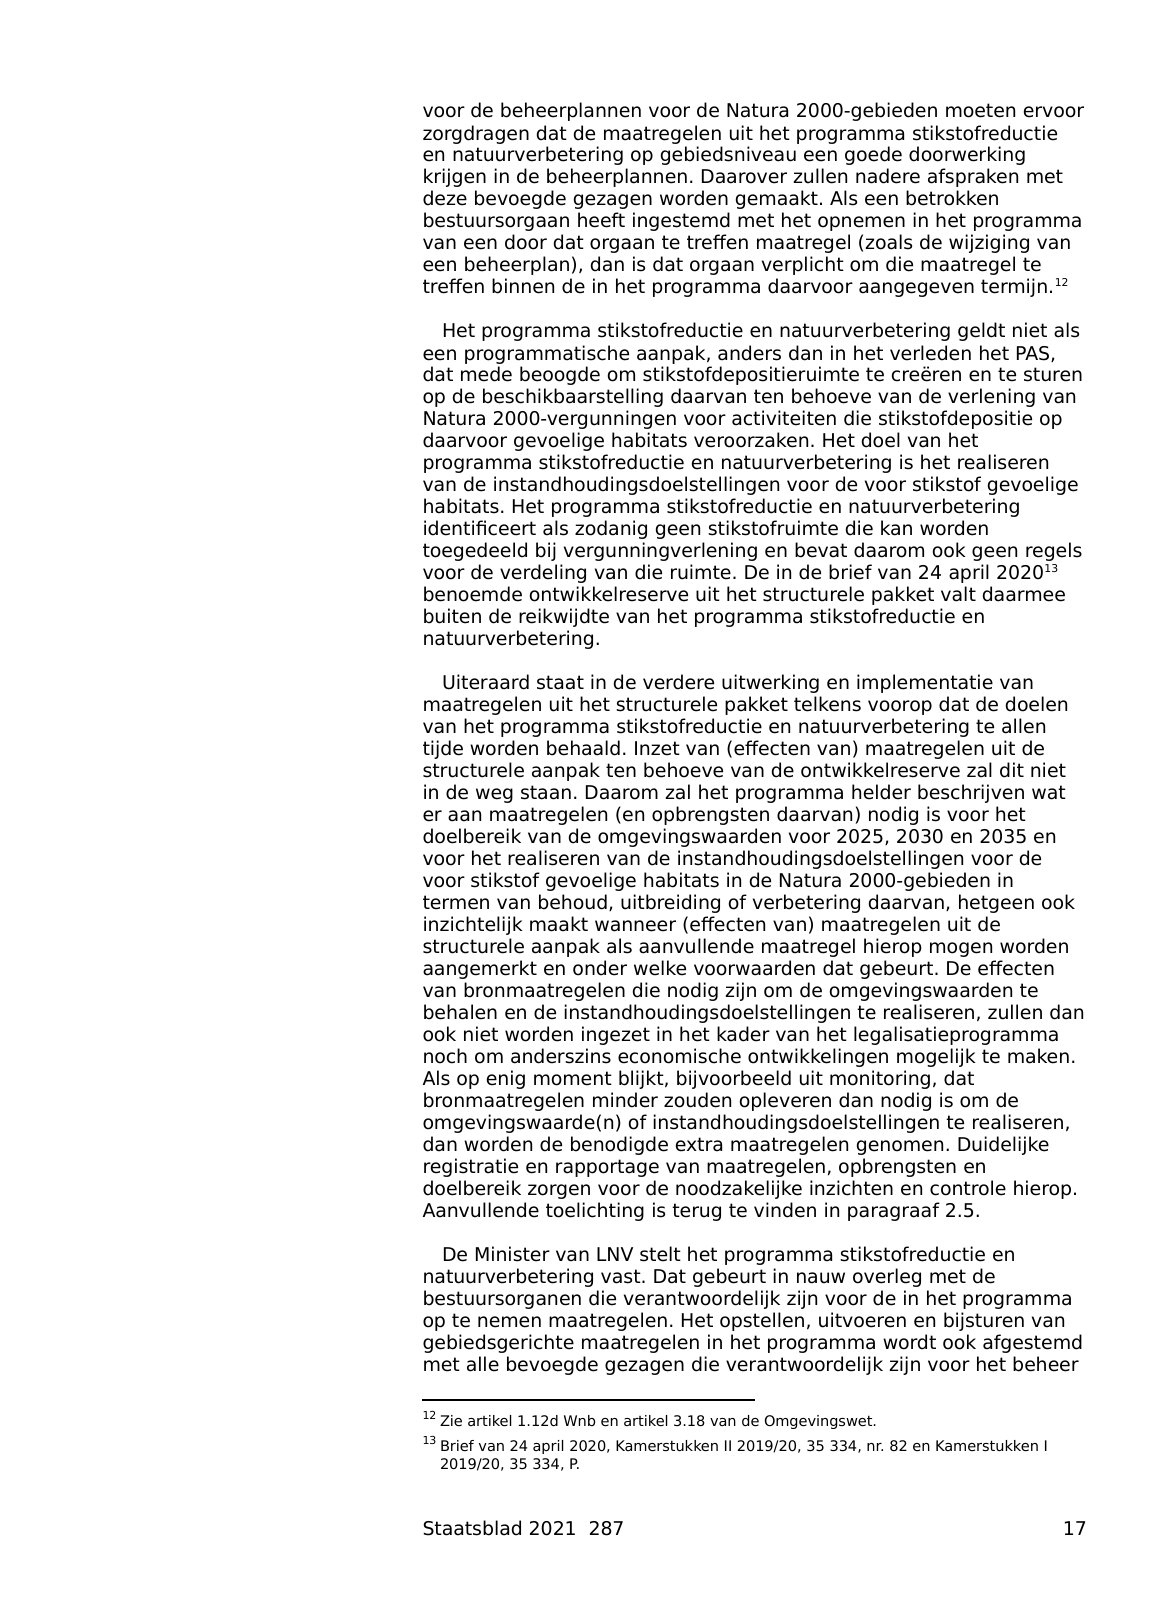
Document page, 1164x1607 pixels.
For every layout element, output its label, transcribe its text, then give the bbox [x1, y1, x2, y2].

text Uiteraard staat in de verdere uitwerking en implementatie van maatregelen uit het structurele pakket telkens voorop dat de doelen van het programma stikstofreductie en natuurverbetering te allen tijde worden behaald. Inzet van (effecten van) maatregelen uit de structurele aanpak ten behoeve van de ontwikkelreserve zal dit niet in de weg staan. Daarom zal het programma helder beschrijven wat er aan maatregelen (en opbrengsten daarvan) nodig is voor het doelbereik van de omgevingswaarden voor 2025, 2030 en 2035 en voor het realiseren van de instandhoudingsdoelstellingen voor de voor stikstof gevoelige habitats in de Natura 2000-gebieden in termen van behoud, uitbreiding of verbetering daarvan, hetgeen ook inzichtelijk maakt wanneer (effecten van) maatregelen uit de structurele aanpak als aanvullende maatregel hierop mogen worden aangemerkt en onder welke voorwaarden dat gebeurt. De effecten van bronmaatregelen die nodig zijn om de omgevingswaarden te behalen en de instandhoudingsdoelstellingen te realiseren, zullen dan ook niet worden ingezet in het kader van het legalisatieprogramma noch om anderszins economische ontwikkelingen mogelijk te maken. Als op enig moment blijkt, bijvoorbeeld uit monitoring, dat bronmaatregelen minder zouden opleveren dan nodig is om de omgevingswaarde(n) of instandhoudingsdoelstellingen te realiseren, dan worden de benodigde extra maatregelen genomen. Duidelijke registratie en rapportage van maatregelen, opbrengsten en doelbereik zorgen voor de noodzakelijke inzichten en controle hierop. Aanvullende toelichting is terug te vinden in paragraaf 2.5. [422, 672, 1087, 1222]
text Zie artikel 1.12d Wnb en artikel 3.18 van de Omgevingswet. [422, 1409, 1087, 1431]
text Brief van 24 april 2020, Kamerstukken II 2019/20, 35 334, nr. 82 en Kamerstukken I 2019/20, 35 334, P. [422, 1434, 1087, 1473]
text voor de beheerplannen voor de Natura 2000-gebieden moeten ervoor zorgdragen dat de maatregelen uit het programma stikstofreductie en natuurverbetering op gebiedsniveau een goede doorwerking krijgen in de beheerplannen. Daarover zullen nadere afspraken met deze bevoegde gezagen worden gemaakt. Als een betrokken bestuursorgaan heeft ingestemd met het opnemen in het programma van een door dat orgaan te treffen maatregel (zoals de wijziging van een beheerplan), dan is dat orgaan verplicht om die maatregel te treffen binnen de in het programma daarvoor aangegeven termijn. [422, 100, 1087, 298]
text De Minister van LNV stelt het programma stikstofreductie en natuurverbetering vast. Dat gebeurt in nauw overleg met de bestuursorganen die verantwoordelijk zijn voor de in het programma op te nemen maatregelen. Het opstellen, uitvoeren en bijsturen van gebiedsgerichte maatregelen in het programma wordt ook afgestemd met alle bevoegde gezagen die verantwoordelijk zijn voor het beheer [422, 1244, 1087, 1376]
text Het programma stikstofreductie en natuurverbetering geldt niet als een programmatische aanpak, anders dan in het verleden het PAS, dat mede beoogde om stikstofdepositieruimte te creëren en te sturen op de beschikbaarstelling daarvan ten behoeve van de verlening van Natura 2000-vergunningen voor activiteiten die stikstofdepositie op daarvoor gevoelige habitats veroorzaken. Het doel van het programma stikstofreductie en natuurverbetering is het realiseren van de instandhoudingsdoelstellingen voor de voor stikstof gevoelige habitats. Het programma stikstofreductie en natuurverbetering identificeert als zodanig geen stikstofruimte die kan worden toegedeeld bij vergunningverlening en bevat daarom ook geen regels voor de verdeling van die ruimte. De in de brief van 24 april 2020 benoemde ontwikkelreserve uit het structurele pakket valt daarmee buiten de reikwijdte van het programma stikstofreductie en natuurverbetering. [422, 320, 1087, 650]
